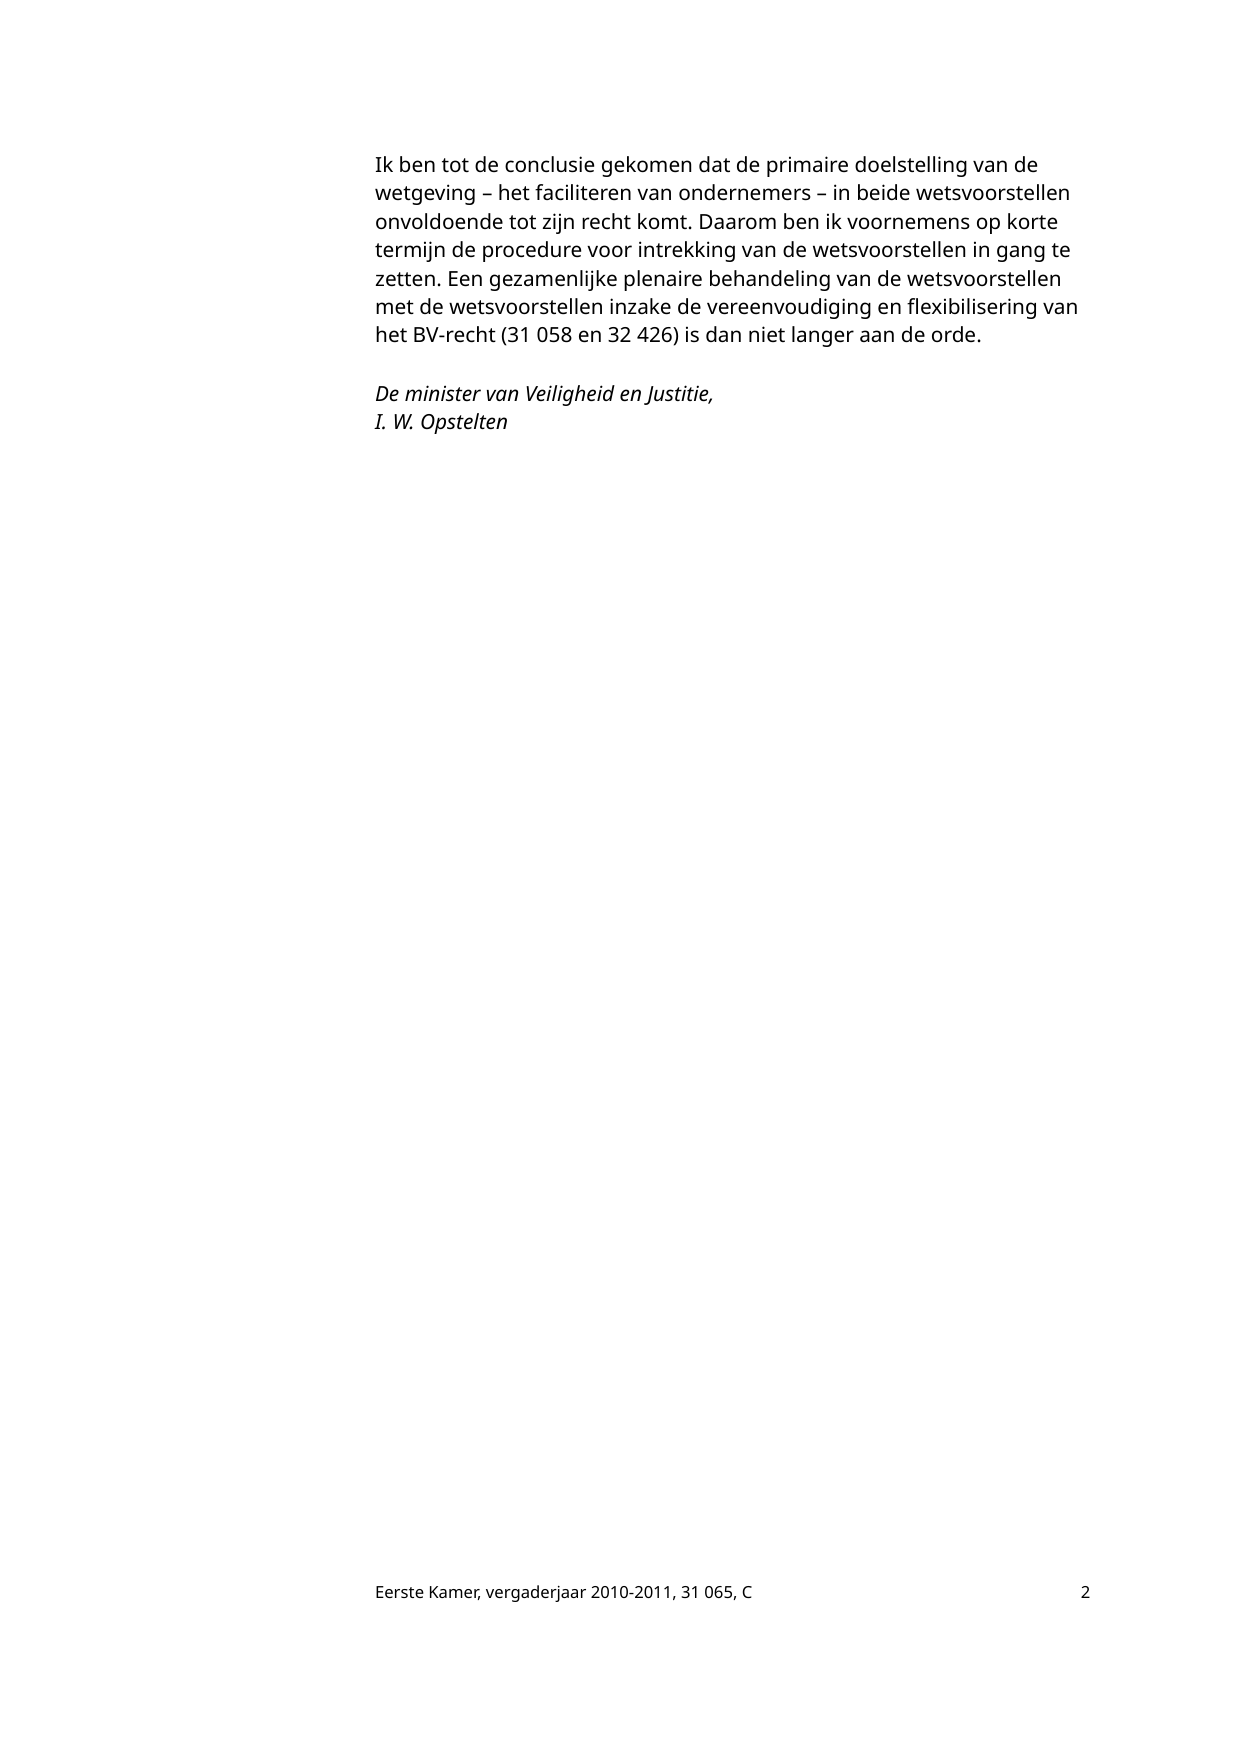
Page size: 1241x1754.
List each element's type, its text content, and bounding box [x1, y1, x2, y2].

text Ik ben tot de conclusie gekomen dat de primaire doelstelling van de wetgeving – het faciliteren van ondernemers – in beide wetsvoorstellen onvoldoende tot zijn recht komt. Daarom ben ik voornemens op korte termijn de procedure voor intrekking van de wetsvoorstellen in gang te zetten. Een gezamenlijke plenaire behandeling van de wetsvoorstellen met de wetsvoorstellen inzake de vereenvoudiging en flexibilisering van het BV-recht (31 058 en 32 426) is dan niet langer aan de orde. [375, 150, 1090, 349]
text De minister van Veiligheid en Justitie, [375, 379, 1090, 407]
text I. W. Opstelten [375, 407, 1090, 436]
